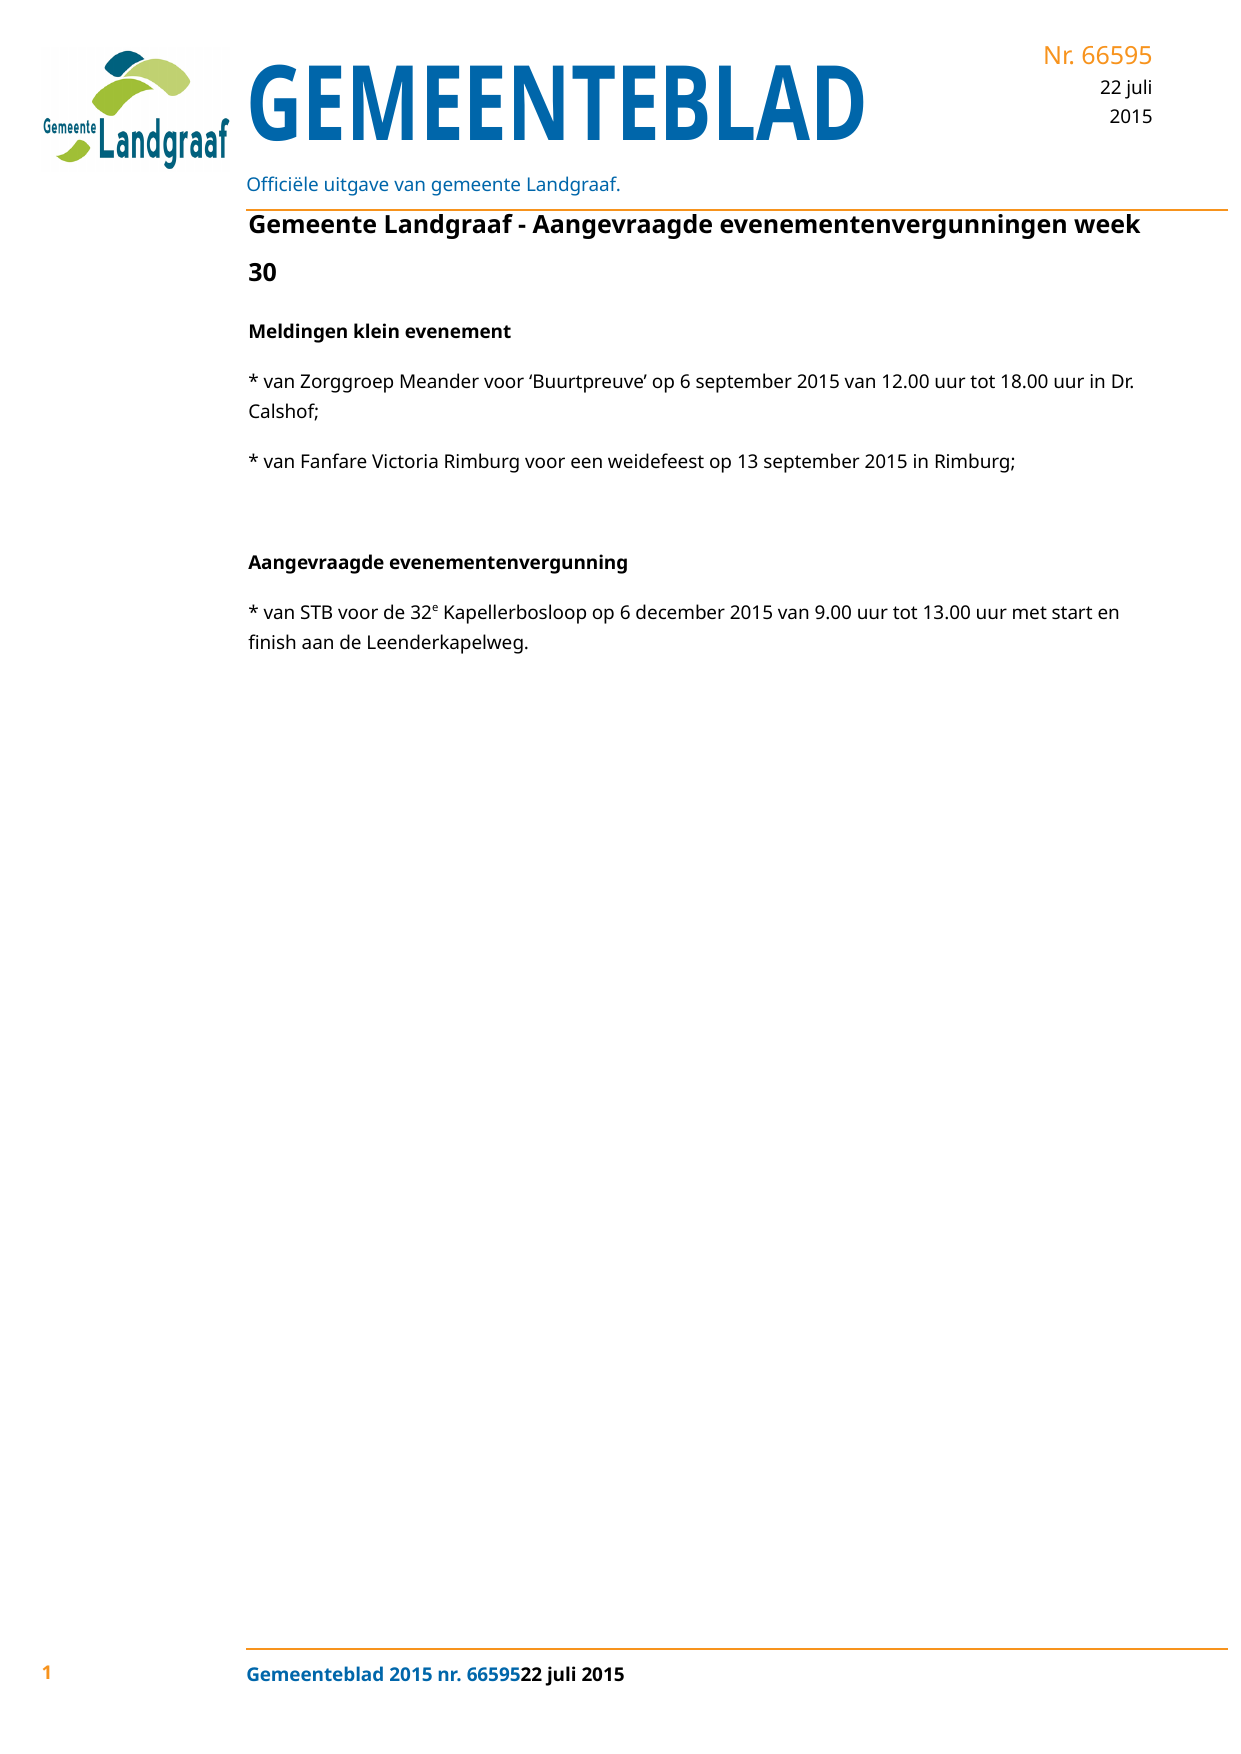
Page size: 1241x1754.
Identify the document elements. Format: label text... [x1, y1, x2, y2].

text Meldingen klein evenement [248, 318, 1152, 344]
text Gemeente Landgraaf - Aangevraagde evenementenvergunningen week 30 [248, 211, 1152, 288]
text * van Zorggroep Meander voor ‘Buurtpreuve’ op 6 september 2015 van 12.00 uur tot 18.00 uur in Dr. Calshof; [248, 368, 1152, 424]
text * van STB voor de 32e Kapellerbosloop op 6 december 2015 van 9.00 uur tot 13.00 uur met start en finish aan de Leenderkapelweg. [248, 599, 1152, 655]
text * van Fanfare Victoria Rimburg voor een weidefeest op 13 september 2015 in Rimburg; [248, 448, 1152, 474]
picture [41, 47, 231, 172]
text Aangevraagde evenementenvergunning [248, 549, 1152, 575]
